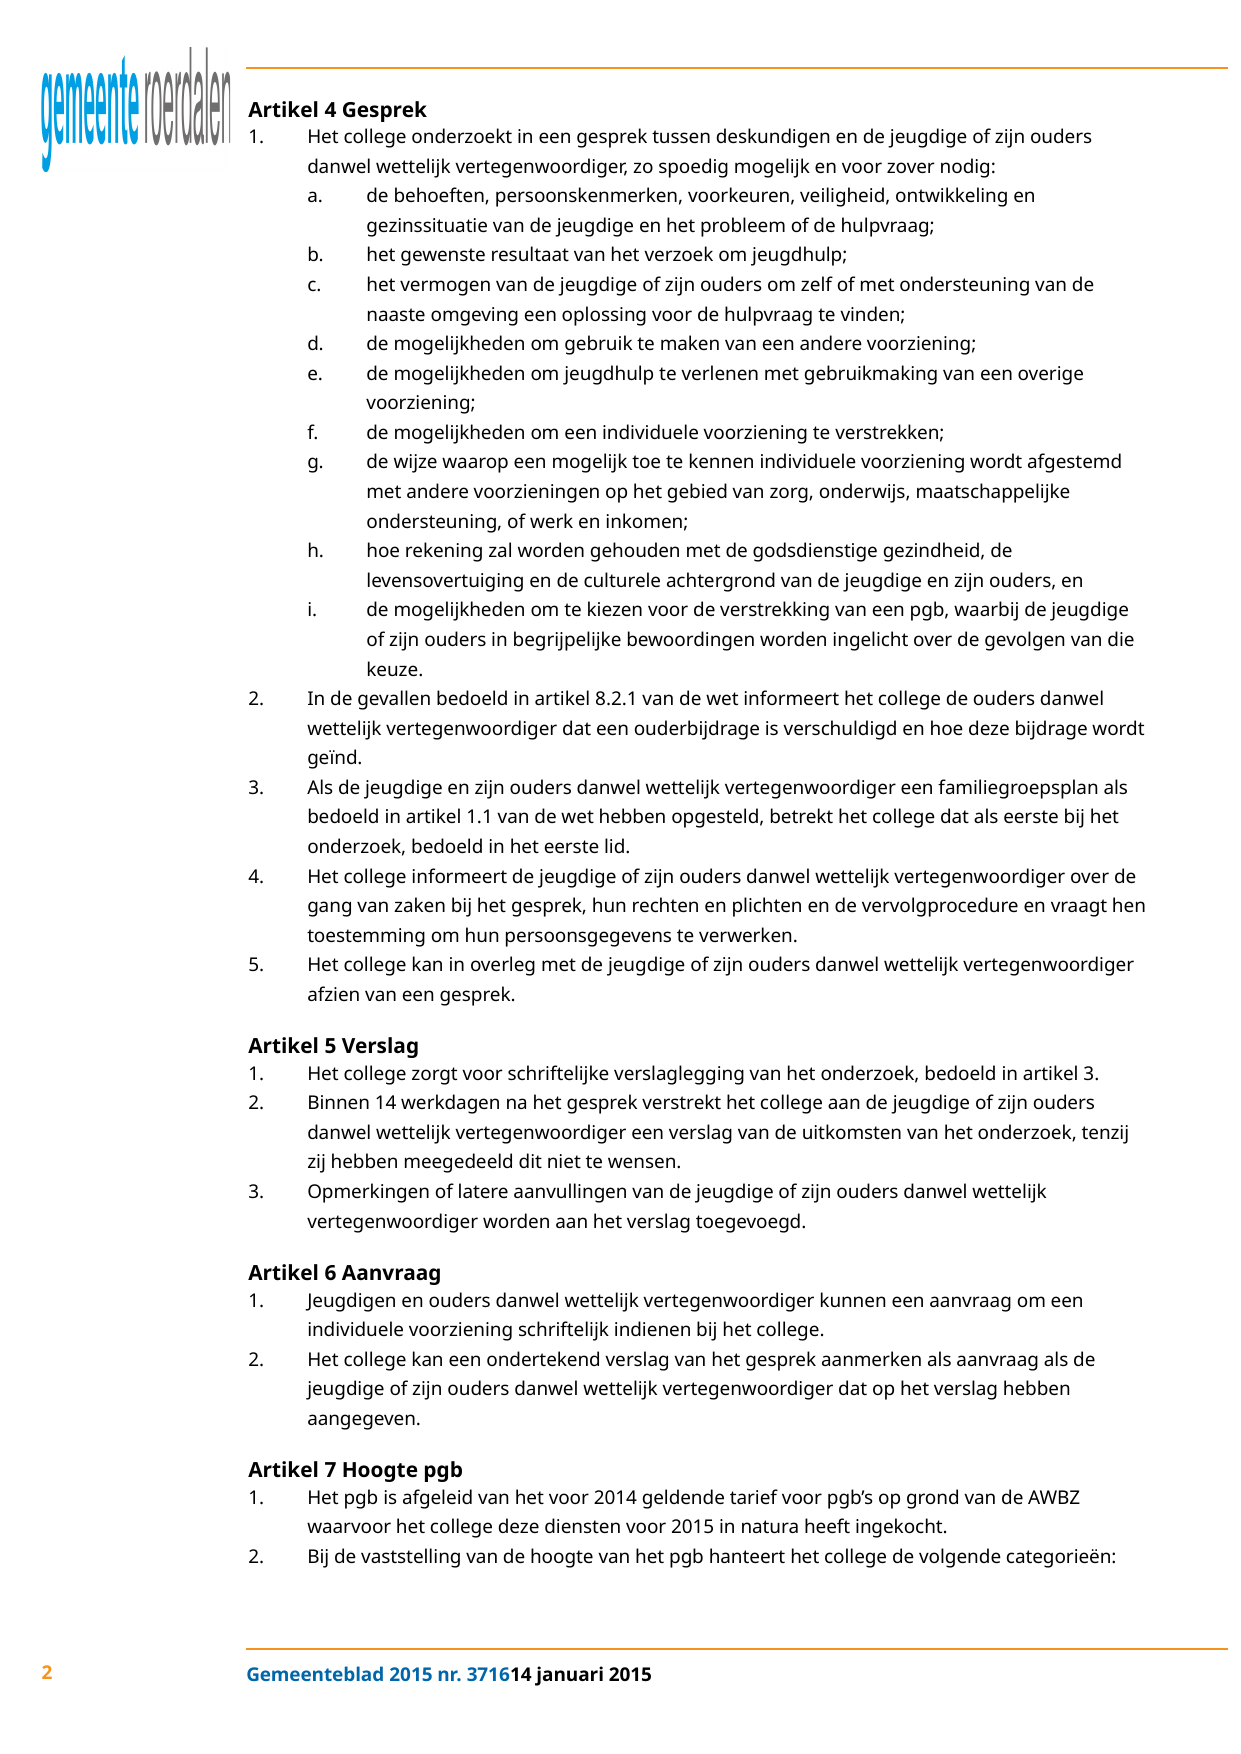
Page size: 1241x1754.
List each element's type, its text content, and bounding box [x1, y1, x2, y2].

list Het college kan in overleg met de jeugdige of zijn ouders danwel wettelijk vertegenwoordiger afzien van een gesprek. [248, 952, 1152, 1007]
text Artikel 6 Aanvraag [248, 1258, 1152, 1287]
list Het college informeert de jeugdige of zijn ouders danwel wettelijk vertegenwoordiger over de gang van zaken bij het gesprek, hun rechten en plichten en de vervolgprocedure en vraagt hen toestemming om hun persoonsgegevens te verwerken. [248, 863, 1152, 948]
text Artikel 4 Gesprek [248, 95, 1152, 123]
list Het college kan een ondertekend verslag van het gesprek aanmerken als aanvraag als de jeugdige of zijn ouders danwel wettelijk vertegenwoordiger dat op het verslag hebben aangegeven. [248, 1346, 1152, 1431]
list In de gevallen bedoeld in artikel 8.2.1 van de wet informeert het college de ouders danwel wettelijk vertegenwoordiger dat een ouderbijdrage is verschuldigd en hoe deze bijdrage wordt geïnd. [248, 685, 1152, 770]
list Jeugdigen en ouders danwel wettelijk vertegenwoordiger kunnen een aanvraag om een individuele voorziening schriftelijk indienen bij het college. [248, 1287, 1152, 1342]
list de mogelijkheden om te kiezen voor de verstrekking van een pgb, waarbij de jeugdige of zijn ouders in begrijpelijke bewoordingen worden ingelicht over de gevolgen van die keuze. [307, 597, 1152, 681]
list Als de jeugdige en zijn ouders danwel wettelijk vertegenwoordiger een familiegroepsplan als bedoeld in artikel 1.1 van de wet hebben opgesteld, betrekt het college dat als eerste bij het onderzoek, bedoeld in het eerste lid. [248, 774, 1152, 859]
list Opmerkingen of latere aanvullingen van de jeugdige of zijn ouders danwel wettelijk vertegenwoordiger worden aan het verslag toegevoegd. [248, 1178, 1152, 1234]
text Artikel 5 Verslag [248, 1032, 1152, 1060]
text Artikel 7 Hoogte pgb [248, 1456, 1152, 1484]
list Het pgb is afgeleid van het voor 2014 geldende tarief voor pgb’s op grond van de AWBZ waarvoor het college deze diensten voor 2015 in natura heeft ingekocht. [248, 1484, 1152, 1539]
list de mogelijkheden om een individuele voorziening te verstrekken; [307, 419, 1152, 445]
list de mogelijkheden om gebruik te maken van een andere voorziening; [307, 330, 1152, 356]
list de behoeften, persoonskenmerken, voorkeuren, veiligheid, ontwikkeling en gezinssituatie van de jeugdige en het probleem of de hulpvraag; [307, 182, 1152, 238]
list hoe rekening zal worden gehouden met de godsdienstige gezindheid, de levensovertuiging en de culturele achtergrond van de jeugdige en zijn ouders, en [307, 537, 1152, 593]
list de mogelijkheden om jeugdhulp te verlenen met gebruikmaking van een overige voorziening; [307, 360, 1152, 415]
list Binnen 14 werkdagen na het gesprek verstrekt het college aan de jeugdige of zijn ouders danwel wettelijk vertegenwoordiger een verslag van de uitkomsten van het onderzoek, tenzij zij hebben meegedeeld dit niet te wensen. [248, 1089, 1152, 1174]
list de wijze waarop een mogelijk toe te kennen individuele voorziening wordt afgestemd met andere voorzieningen op het gebied van zorg, onderwijs, maatschappelijke ondersteuning, of werk en inkomen; [307, 449, 1152, 533]
list het vermogen van de jeugdige of zijn ouders om zelf of met ondersteuning van de naaste omgeving een oplossing voor de hulpvraag te vinden; [307, 271, 1152, 326]
picture [41, 47, 231, 172]
list Het college zorgt voor schriftelijke verslaglegging van het onderzoek, bedoeld in artikel 3. [248, 1060, 1152, 1086]
list Bij de vaststelling van de hoogte van het pgb hanteert het college de volgende categorieën: [248, 1543, 1152, 1569]
list Het college onderzoekt in een gesprek tussen deskundigen en de jeugdige of zijn ouders danwel wettelijk vertegenwoordiger, zo spoedig mogelijk en voor zover nodig: [248, 123, 1152, 178]
list het gewenste resultaat van het verzoek om jeugdhulp; [307, 242, 1152, 267]
picture [41, 134, 48, 172]
